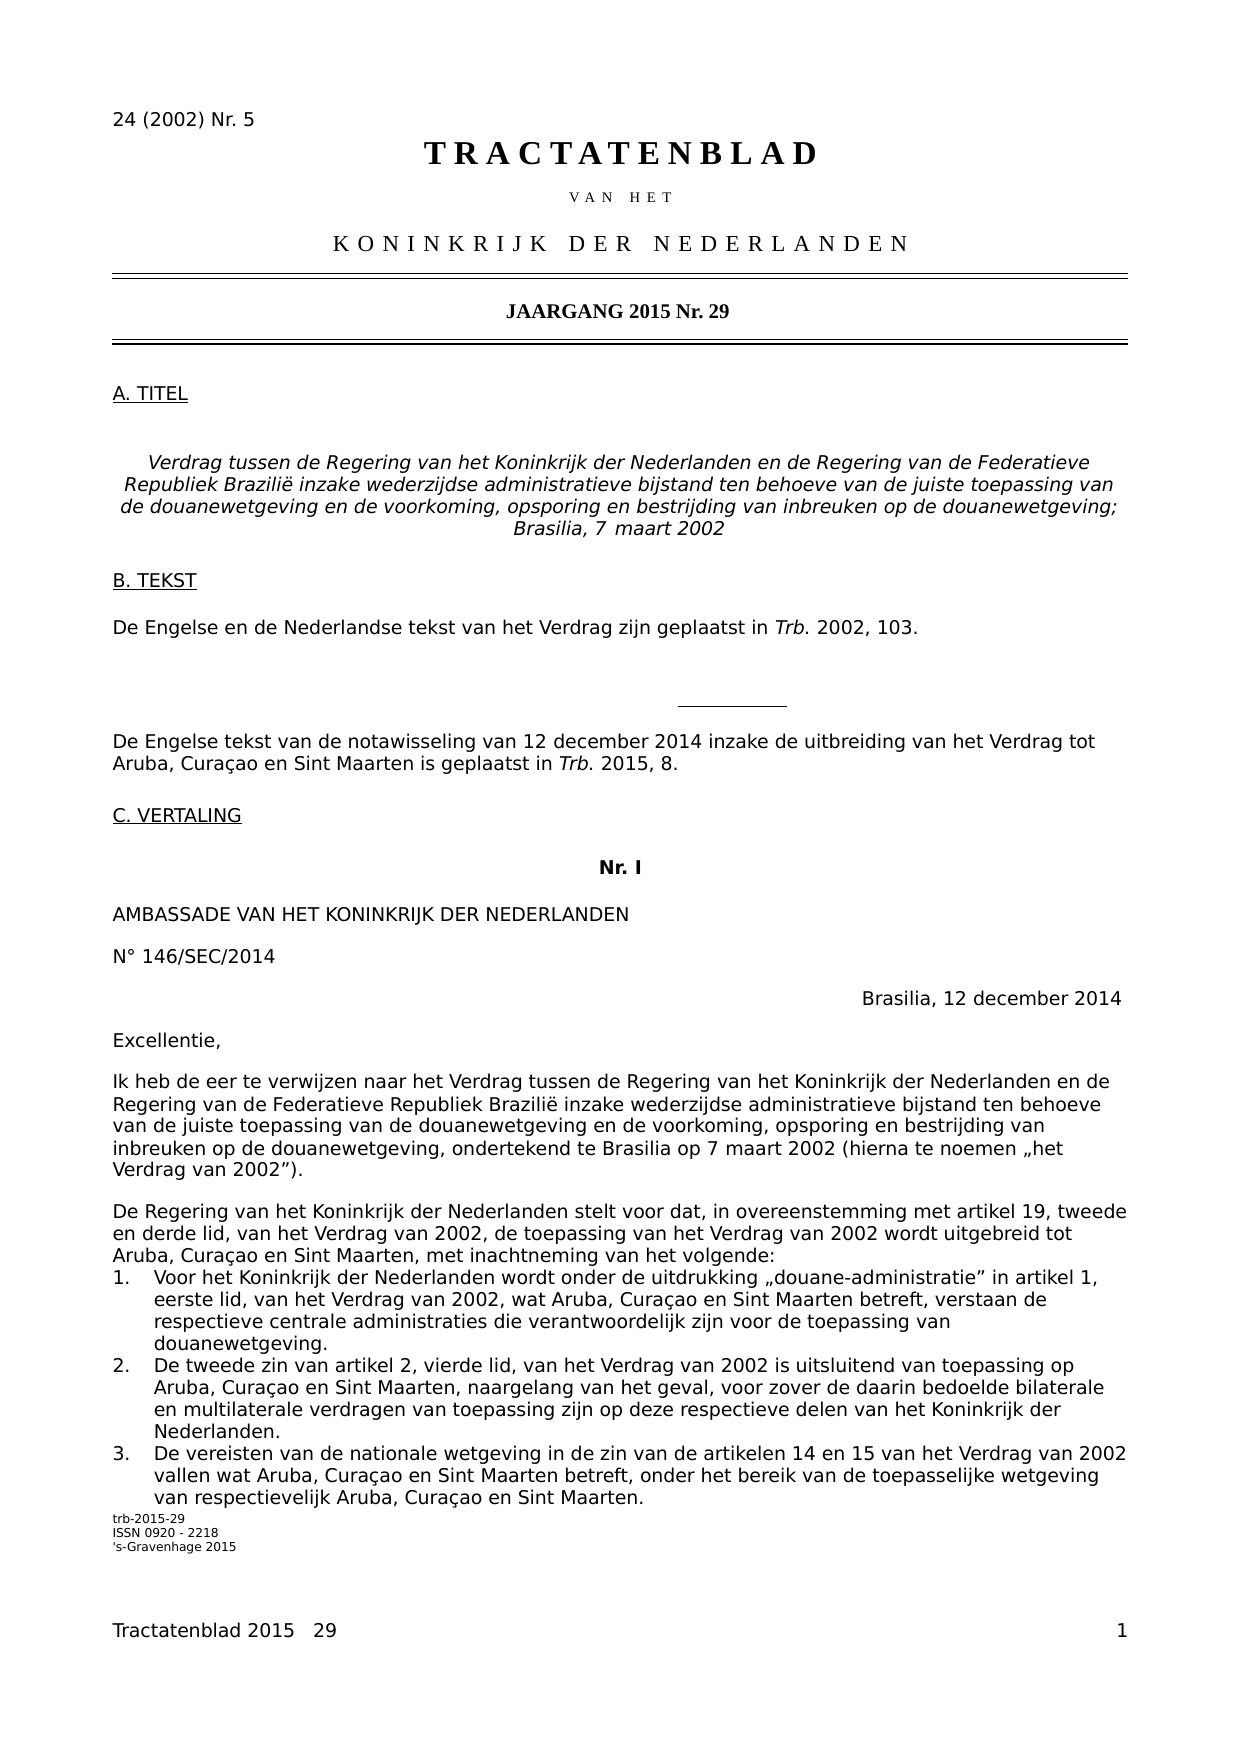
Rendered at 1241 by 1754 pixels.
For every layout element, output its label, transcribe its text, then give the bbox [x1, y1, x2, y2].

subtitle Nr. I [112, 857, 1128, 878]
text 3. De vereisten van de nationale wetgeving in de zin van de artikelen 14 en 15 van het Verdrag van 2002 vallen wat Aruba, Curaçao en Sint Maarten betreft, onder het bereik van de toepasselijke wetgeving van respectievelijk Aruba, Curaçao en Sint Maarten. [112, 1443, 1128, 1509]
text JAARGANG 2015 Nr. 29 [112, 299, 1128, 323]
text De Engelse tekst van de notawisseling van 12 december 2014 inzake de uitbreiding van het Verdrag tot Aruba, Curaçao en Sint Maarten is geplaatst in Trb. 2015, 8. [112, 731, 1128, 774]
text 's-Gravenhage 2015 [112, 1540, 346, 1554]
text trb-2015-29 [112, 1512, 346, 1526]
subtitle C. VERTALING [112, 804, 1128, 827]
text Brasilia, 12 december 2014 [112, 987, 1128, 1009]
text Ik heb de eer te verwijzen naar het Verdrag tussen de Regering van het Koninkrijk der Nederlanden en de Regering van de Federatieve Republiek Brazilië inzake wederzijdse administratieve bijstand ten behoeve van de juiste toepassing van de douanewetgeving en de voorkoming, opsporing en bestrijding van inbreuken op de douanewetgeving, ondertekend te Brasilia op 7 maart 2002 (hierna te noemen „het Verdrag van 2002”). [112, 1071, 1128, 1181]
text VAN HET [112, 189, 1128, 206]
text N° 146/SEC/2014 [112, 946, 1128, 967]
text De Regering van het Koninkrijk der Nederlanden stelt voor dat, in overeenstemming met artikel 19, tweede en derde lid, van het Verdrag van 2002, de toepassing van het Verdrag van 2002 wordt uitgebreid tot Aruba, Curaçao en Sint Maarten, met inachtneming van het volgende: [112, 1201, 1128, 1267]
text Excellentie, [112, 1029, 1128, 1051]
text 1. Voor het Koninkrijk der Nederlanden wordt onder de uitdrukking „douane-administratie” in artikel 1, eerste lid, van het Verdrag van 2002, wat Aruba, Curaçao en Sint Maarten betreft, verstaan de respectieve centrale administraties die verantwoordelijk zijn voor de toepassing van douanewetgeving. [112, 1267, 1128, 1355]
text ISSN 0920 - 2218 [112, 1526, 346, 1540]
text 24 (2002) Nr. 5 [112, 109, 1128, 131]
text KONINKRIJK DER NEDERLANDEN [112, 229, 1128, 256]
text AMBASSADE VAN HET KONINKRIJK DER NEDERLANDEN [112, 903, 1128, 926]
text Verdrag tussen de Regering van het Koninkrijk der Nederlanden en de Regering van de Federatieve Republiek Brazilië inzake wederzijdse administratieve bijstand ten behoeve van de juiste toepassing van de douanewetgeving en de voorkoming, opsporing en bestrijding van inbreuken op de douanewetgeving; [112, 452, 1128, 518]
text TRACTATENBLAD [112, 133, 1128, 172]
text 2. De tweede zin van artikel 2, vierde lid, van het Verdrag van 2002 is uitsluitend van toepassing op Aruba, Curaçao en Sint Maarten, naargelang van het geval, voor zover de daarin bedoelde bilaterale en multilaterale verdragen van toepassing zijn op deze respectieve delen van het Koninkrijk der Nederlanden. [112, 1355, 1128, 1443]
subtitle A. TITEL [112, 383, 1128, 405]
text De Engelse en de Nederlandse tekst van het Verdrag zijn geplaatst in Trb. 2002, 103. [112, 617, 1128, 639]
subtitle B. TEKST [112, 570, 1128, 592]
text Brasilia, 7 maart 2002 [112, 518, 1128, 540]
